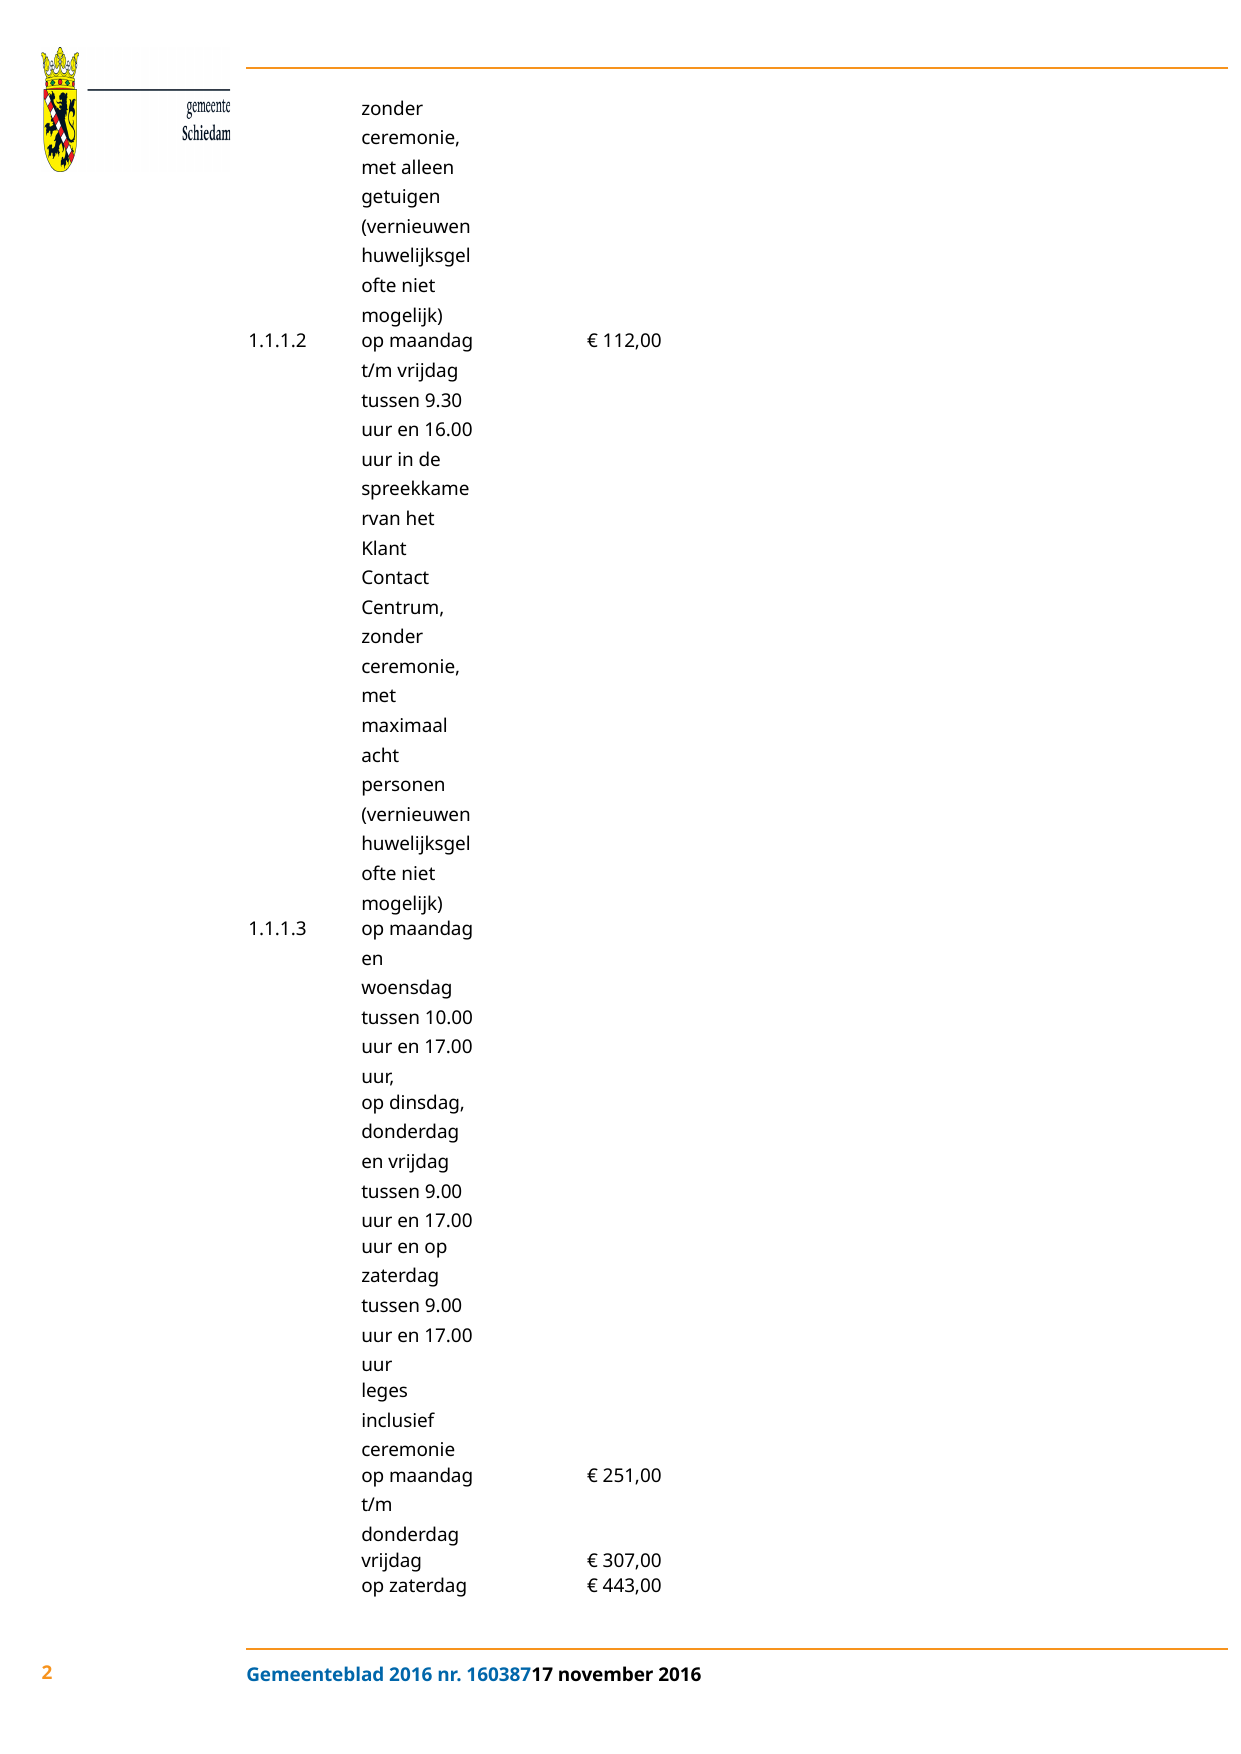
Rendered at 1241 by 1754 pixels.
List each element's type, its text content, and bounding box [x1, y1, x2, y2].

table_cell [587, 1233, 700, 1377]
picture [41, 47, 231, 172]
table_cell op maandag t/m donderdag [361, 1462, 474, 1547]
table_cell [248, 1233, 361, 1377]
table_cell op dinsdag, donderdag en vrijdag tussen 9.00 uur en 17.00 [361, 1089, 474, 1233]
table_cell op maandag t/m vrijdag tussen 9.30 uur en 16.00 uur in de spreekkamervan het Klant Contact Centrum, zonder ceremonie, met maximaal acht personen (vernieuwen huwelijksgelofte niet mogelijk) [361, 328, 474, 915]
table_cell uur en op zaterdag tussen 9.00 uur en 17.00 uur [361, 1233, 474, 1377]
table_cell 1.1.1.2 [248, 328, 361, 915]
table_cell 1.1.1.3 [248, 915, 361, 1089]
table_cell [474, 1233, 587, 1377]
table_cell [587, 1377, 700, 1462]
table_cell [474, 1573, 587, 1598]
table_cell [474, 1462, 587, 1547]
table_cell [248, 95, 361, 328]
table_cell [474, 915, 587, 1089]
table_cell op zaterdag [361, 1573, 474, 1598]
table_cell [248, 1462, 361, 1547]
table_cell [587, 95, 700, 328]
table_cell [474, 328, 587, 915]
table_cell € 443,00 [587, 1573, 700, 1598]
table_cell [587, 915, 700, 1089]
table_cell [248, 1547, 361, 1573]
table_cell leges inclusief ceremonie [361, 1377, 474, 1462]
table_cell op maandag en woensdag tussen 10.00 uur en 17.00 uur, [361, 915, 474, 1089]
table_cell [474, 1089, 587, 1233]
table_cell zonder ceremonie, met alleen getuigen (vernieuwen huwelijksgelofte niet mogelijk) [361, 95, 474, 328]
table_cell [474, 1377, 587, 1462]
table_cell [248, 1377, 361, 1462]
table_cell [248, 1089, 361, 1233]
table_cell € 251,00 [587, 1462, 700, 1547]
table_cell [587, 1089, 700, 1233]
table_cell € 307,00 [587, 1547, 700, 1573]
table_cell [474, 1547, 587, 1573]
table_cell [474, 95, 587, 328]
table_cell vrijdag [361, 1547, 474, 1573]
table_cell € 112,00 [587, 328, 700, 915]
table_cell [248, 1573, 361, 1598]
